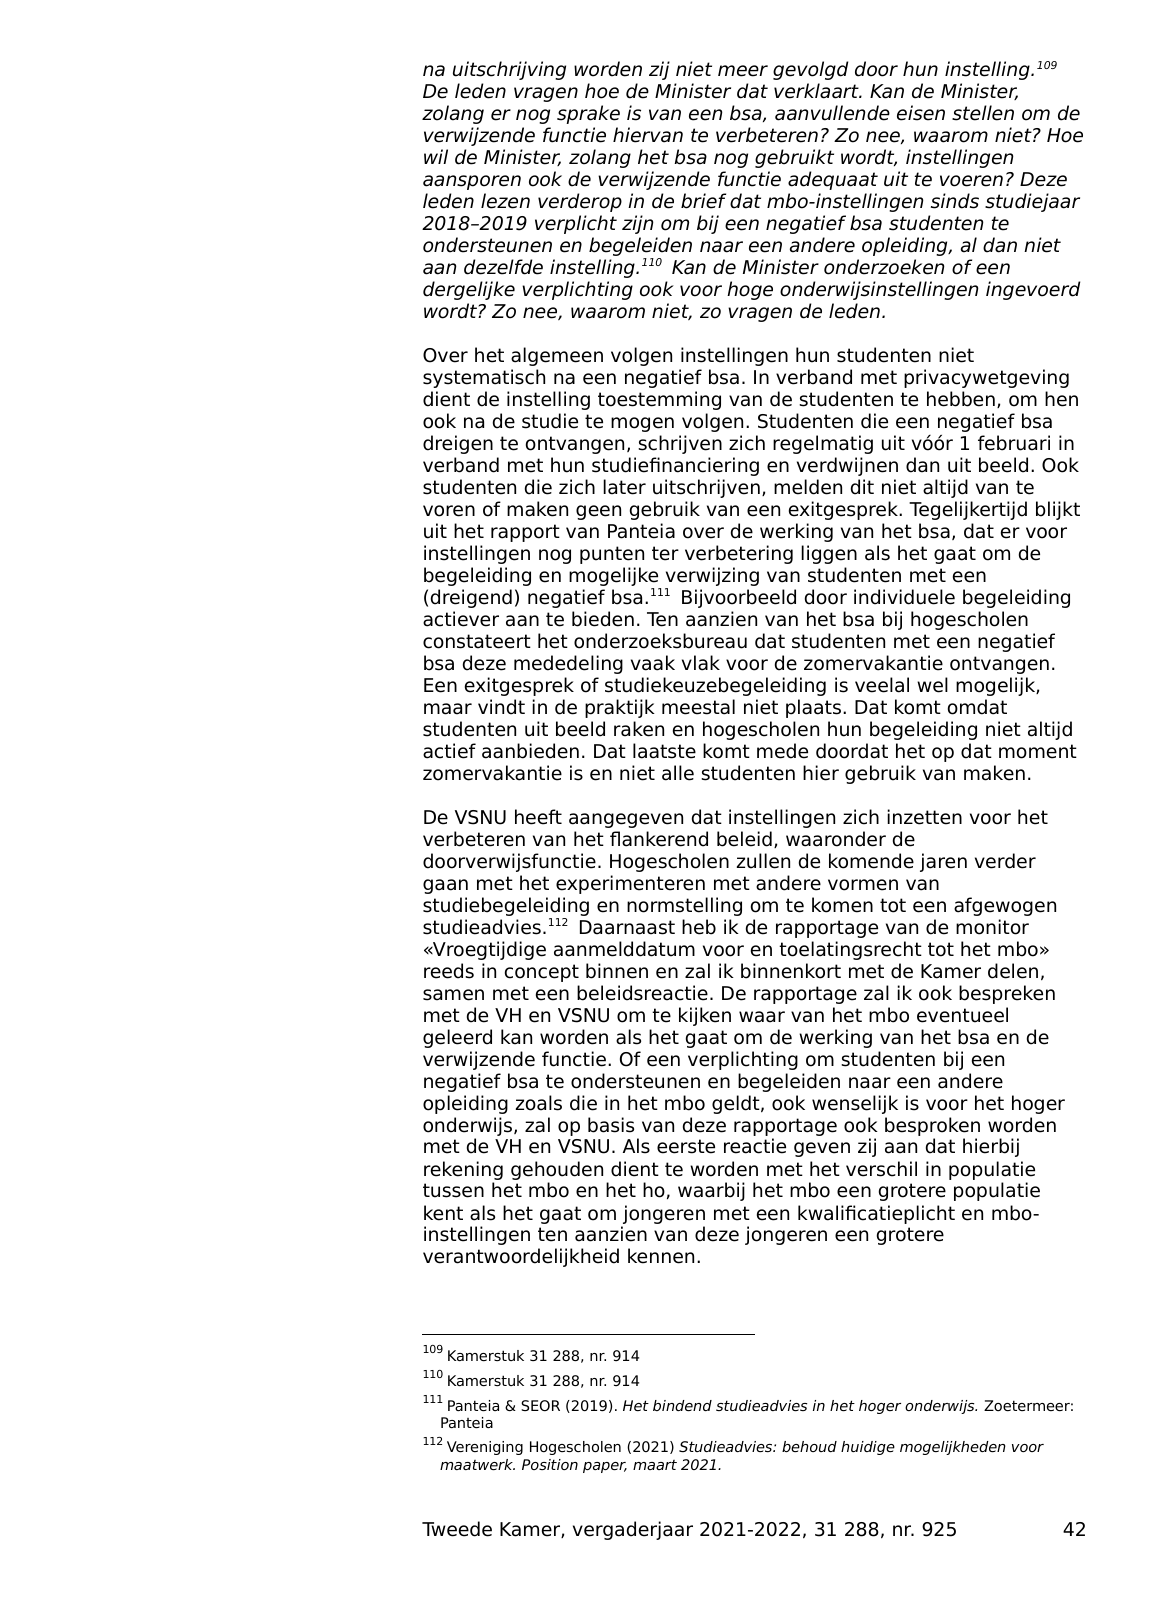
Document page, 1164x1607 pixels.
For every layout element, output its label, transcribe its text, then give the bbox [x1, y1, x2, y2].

text Vereniging Hogescholen (2021) Studieadvies: behoud huidige mogelijkheden voor maatwerk. Position paper, maart 2021. [422, 1435, 1087, 1474]
text Kamerstuk 31 288, nr. 914 [422, 1368, 1087, 1391]
text De VSNU heeft aangegeven dat instellingen zich inzetten voor het verbeteren van het flankerend beleid, waaronder de doorverwijsfunctie. Hogescholen zullen de komende jaren verder gaan met het experimenteren met andere vormen van studiebegeleiding en normstelling om te komen tot een afgewogen studieadvies. Daarnaast heb ik de rapportage van de monitor «Vroegtijdige aanmelddatum voor en toelatingsrecht tot het mbo» reeds in concept binnen en zal ik binnenkort met de Kamer delen, samen met een beleidsreactie. De rapportage zal ik ook bespreken met de VH en VSNU om te kijken waar van het mbo eventueel geleerd kan worden als het gaat om de werking van het bsa en de verwijzende functie. Of een verplichting om studenten bij een negatief bsa te ondersteunen en begeleiden naar een andere opleiding zoals die in het mbo geldt, ook wenselijk is voor het hoger onderwijs, zal op basis van deze rapportage ook besproken worden met de VH en VSNU. Als eerste reactie geven zij aan dat hierbij rekening gehouden dient te worden met het verschil in populatie tussen het mbo en het ho, waarbij het mbo een grotere populatie kent als het gaat om jongeren met een kwalificatieplicht en mbo-instellingen ten aanzien van deze jongeren een grotere verantwoordelijkheid kennen. [422, 807, 1087, 1268]
text Over het algemeen volgen instellingen hun studenten niet systematisch na een negatief bsa. In verband met privacywetgeving dient de instelling toestemming van de studenten te hebben, om hen ook na de studie te mogen volgen. Studenten die een negatief bsa dreigen te ontvangen, schrijven zich regelmatig uit vóór 1 februari in verband met hun studiefinanciering en verdwijnen dan uit beeld. Ook studenten die zich later uitschrijven, melden dit niet altijd van te voren of maken geen gebruik van een exitgesprek. Tegelijkertijd blijkt uit het rapport van Panteia over de werking van het bsa, dat er voor instellingen nog punten ter verbetering liggen als het gaat om de begeleiding en mogelijke verwijzing van studenten met een (dreigend) negatief bsa. Bijvoorbeeld door individuele begeleiding actiever aan te bieden. Ten aanzien van het bsa bij hogescholen constateert het onderzoeksbureau dat studenten met een negatief bsa deze mededeling vaak vlak voor de zomervakantie ontvangen. Een exitgesprek of studiekeuzebegeleiding is veelal wel mogelijk, maar vindt in de praktijk meestal niet plaats. Dat komt omdat studenten uit beeld raken en hogescholen hun begeleiding niet altijd actief aanbieden. Dat laatste komt mede doordat het op dat moment zomervakantie is en niet alle studenten hier gebruik van maken. [422, 345, 1087, 784]
text Kamerstuk 31 288, nr. 914 [422, 1343, 1087, 1366]
text na uitschrijving worden zij niet meer gevolgd door hun instelling. De leden vragen hoe de Minister dat verklaart. Kan de Minister, zolang er nog sprake is van een bsa, aanvullende eisen stellen om de verwijzende functie hiervan te verbeteren? Zo nee, waarom niet? Hoe wil de Minister, zolang het bsa nog gebruikt wordt, instellingen aansporen ook de verwijzende functie adequaat uit te voeren? Deze leden lezen verderop in de brief dat mbo-instellingen sinds studiejaar 2018–2019 verplicht zijn om bij een negatief bsa studenten te ondersteunen en begeleiden naar een andere opleiding, al dan niet aan dezelfde instelling. Kan de Minister onderzoeken of een dergelijke verplichting ook voor hoge onderwijsinstellingen ingevoerd wordt? Zo nee, waarom niet, zo vragen de leden. [422, 59, 1087, 323]
text Panteia & SEOR (2019). Het bindend studieadvies in het hoger onderwijs. Zoetermeer: Panteia [422, 1393, 1087, 1432]
